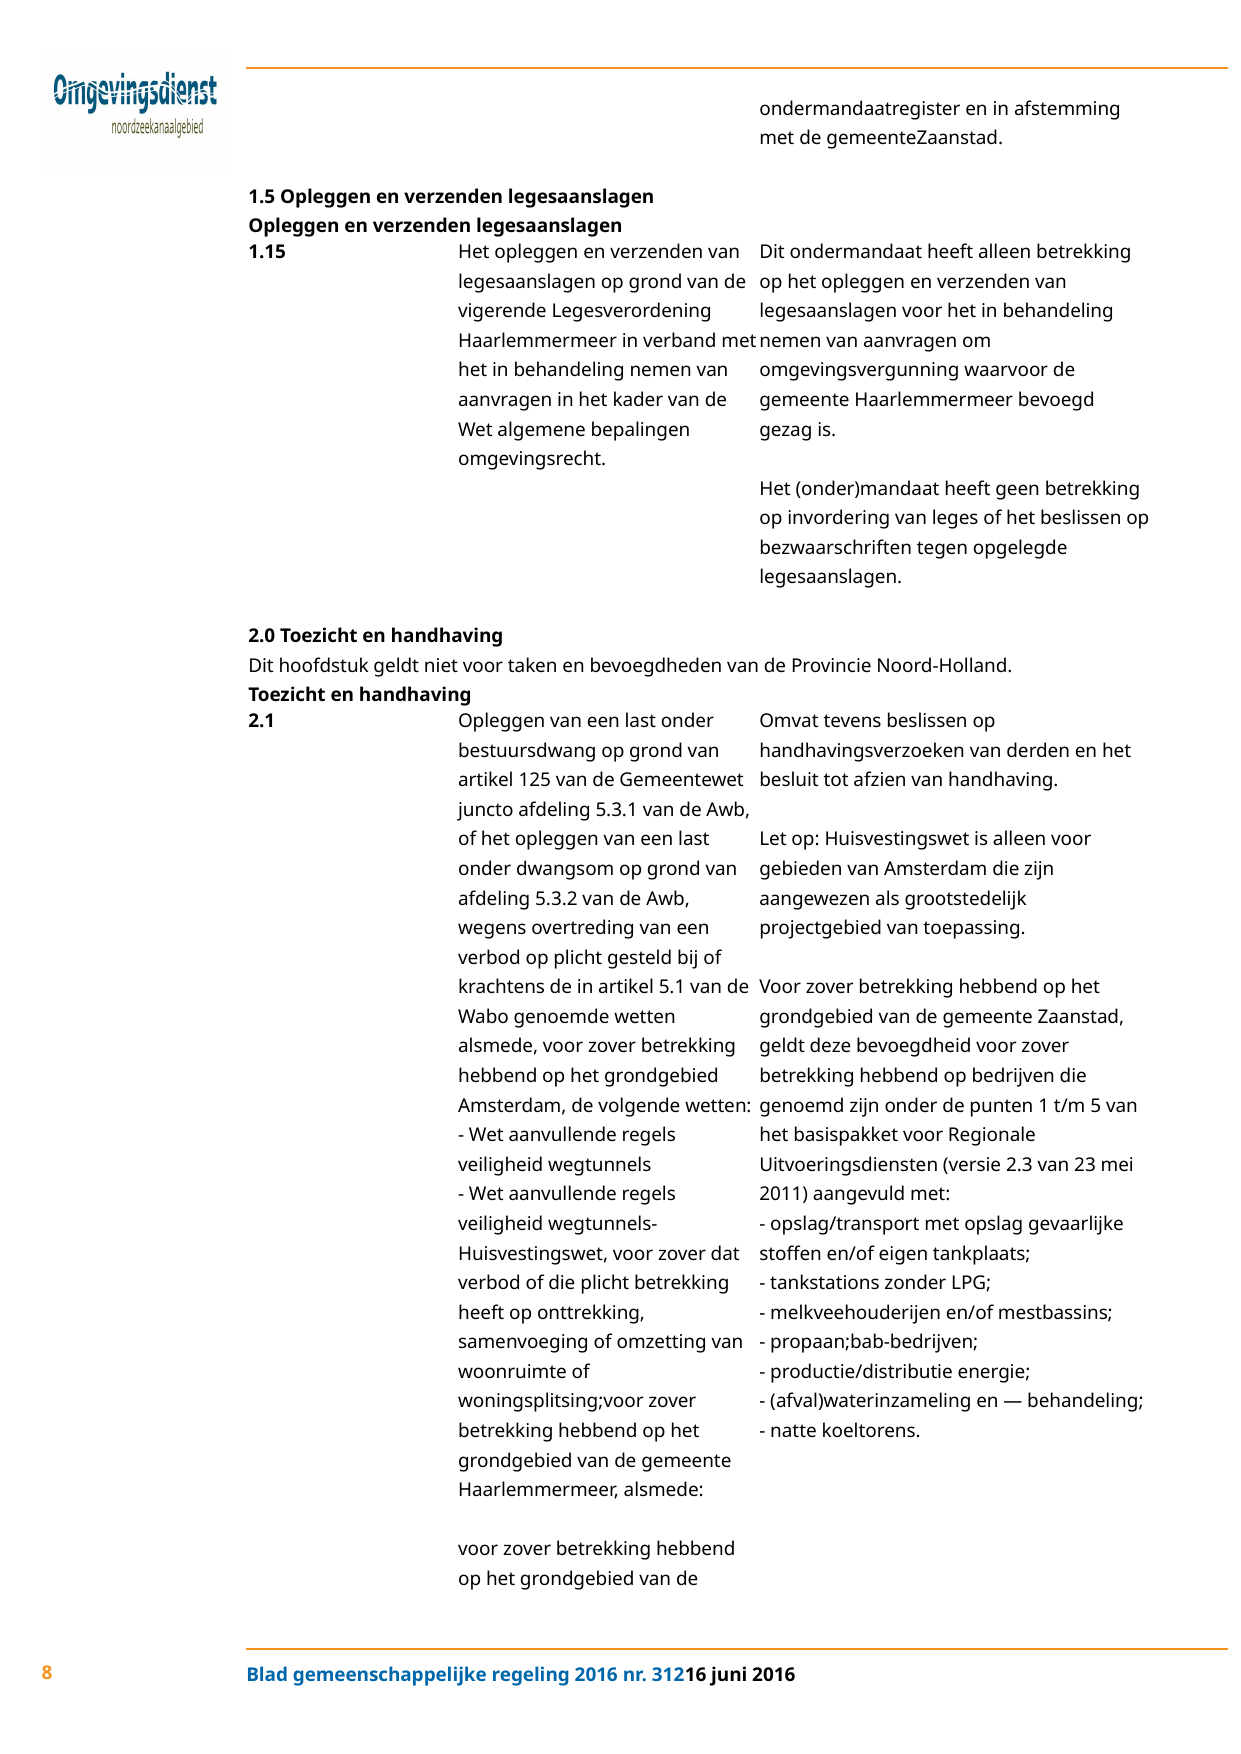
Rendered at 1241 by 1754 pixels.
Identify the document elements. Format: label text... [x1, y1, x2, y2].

table_cell ondermandaatregister en in afstemming met de gemeenteZaanstad. [759, 95, 1152, 150]
text Dit hoofdstuk geldt niet voor taken en bevoegdheden van de Provincie Noord-Holland. [248, 652, 1152, 678]
table_header Opleggen en verzenden legesaanslagen [248, 213, 1152, 238]
text 1.5 Opleggen en verzenden legesaanslagen [248, 183, 1152, 209]
table_header Toezicht en handhaving [248, 682, 1152, 707]
table_cell Omvat tevens beslissen op handhavingsverzoeken van derden en het besluit tot afzien van handhaving. Let op: Huisvestingswet is alleen voor gebieden van Amsterdam die zijn aangewezen als grootstedelijk projectgebied van toepassing. Voor zover betrekking hebbend op het grondgebied van de gemeente Zaanstad, geldt deze bevoegdheid voor zover betrekking hebbend op bedrijven die genoemd zijn onder de punten 1 t/m 5 van het basispakket voor Regionale Uitvoeringsdiensten (versie 2.3 van 23 mei 2011) aangevuld met: - opslag/transport met opslag gevaarlijke stoffen en/of eigen tankplaats; - tankstations zonder LPG; - melkveehouderijen en/of mestbassins; - propaan;bab-bedrijven; - productie/distributie energie; - (afval)waterinzameling en — behandeling; - natte koeltorens. [759, 707, 1152, 1591]
table_cell 2.1 [248, 707, 458, 1591]
table_cell 1.15 [248, 238, 458, 589]
table_cell [458, 95, 759, 150]
table_cell [248, 95, 458, 150]
table_cell Het opleggen en verzenden van legesaanslagen op grond van de vigerende Legesverordening Haarlemmermeer in verband met het in behandeling nemen van aanvragen in het kader van de Wet algemene bepalingen omgevingsrecht. [458, 238, 759, 589]
table_cell Opleggen van een last onder bestuursdwang op grond van artikel 125 van de Gemeentewet juncto afdeling 5.3.1 van de Awb, of het opleggen van een last onder dwangsom op grond van afdeling 5.3.2 van de Awb, wegens overtreding van een verbod op plicht gesteld bij of krachtens de in artikel 5.1 van de Wabo genoemde wetten alsmede, voor zover betrekking hebbend op het grondgebied Amsterdam, de volgende wetten: - Wet aanvullende regels veiligheid wegtunnels - Wet aanvullende regels veiligheid wegtunnels-Huisvestingswet, voor zover dat verbod of die plicht betrekking heeft op onttrekking, samenvoeging of omzetting van woonruimte of woningsplitsing;voor zover betrekking hebbend op het grondgebied van de gemeente Haarlemmermeer, alsmede: voor zover betrekking hebbend op het grondgebied van de [458, 707, 759, 1591]
text 2.0 Toezicht en handhaving [248, 622, 1152, 648]
table_cell Dit ondermandaat heeft alleen betrekking op het opleggen en verzenden van legesaanslagen voor het in behandeling nemen van aanvragen om omgevingsvergunning waarvoor de gemeente Haarlemmermeer bevoegd gezag is. Het (onder)mandaat heeft geen betrekking op invordering van leges of het beslissen op bezwaarschriften tegen opgelegde legesaanslagen. [759, 238, 1152, 589]
picture [41, 47, 231, 172]
